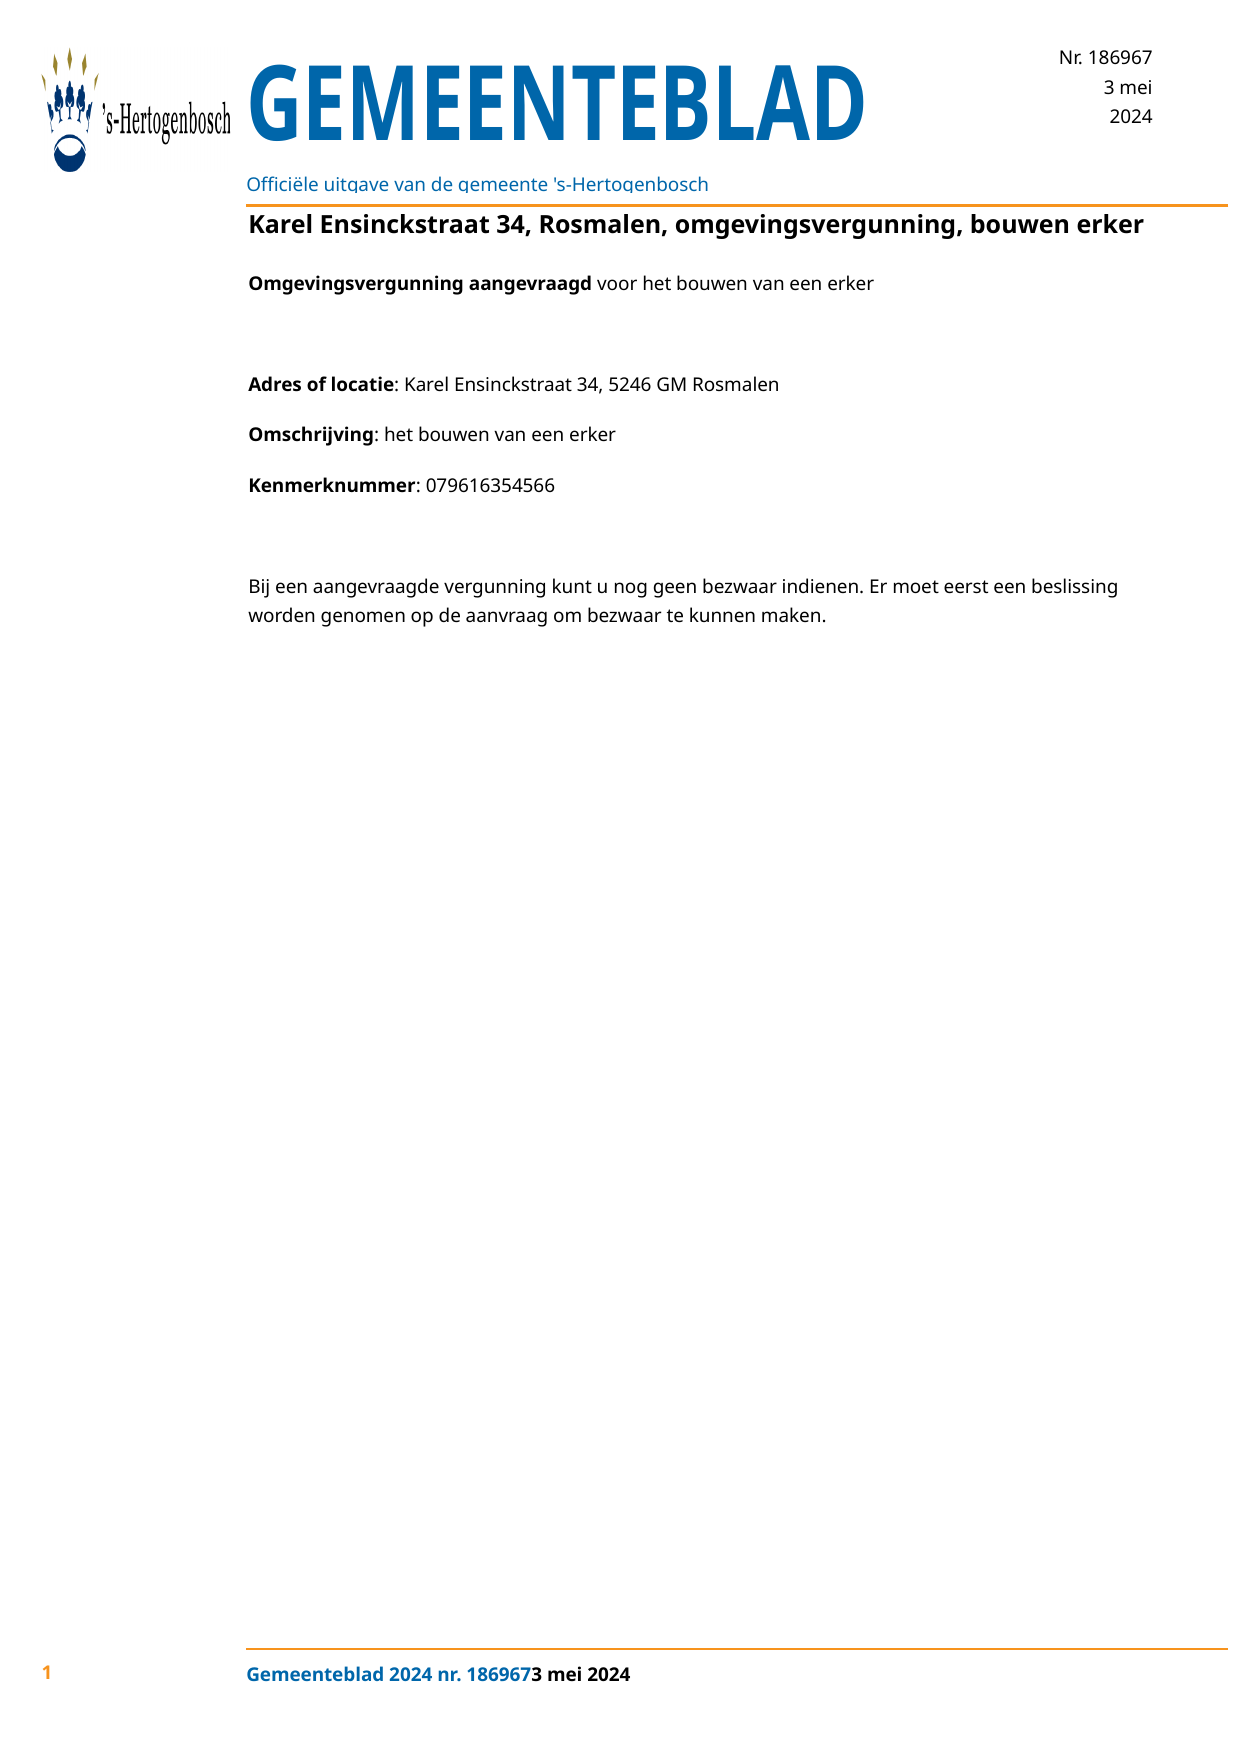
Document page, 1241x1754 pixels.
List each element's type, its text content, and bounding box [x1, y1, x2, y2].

text Adres of locatie: Karel Ensinckstraat 34, 5246 GM Rosmalen [248, 371, 1152, 397]
picture [41, 47, 231, 172]
text Omschrijving: het bouwen van een erker [248, 422, 1152, 447]
text Omgevingsvergunning aangevraagd voor het bouwen van een erker [248, 270, 1152, 296]
text Bij een aangevraagde vergunning kunt u nog geen bezwaar indienen. Er moet eerst een beslissing worden genomen op de aanvraag om bezwaar te kunnen maken. [248, 573, 1152, 628]
text Kenmerknummer: 079616354566 [248, 472, 1152, 498]
text Karel Ensinckstraat 34, Rosmalen, omgevingsvergunning, bouwen erker [248, 207, 1152, 241]
